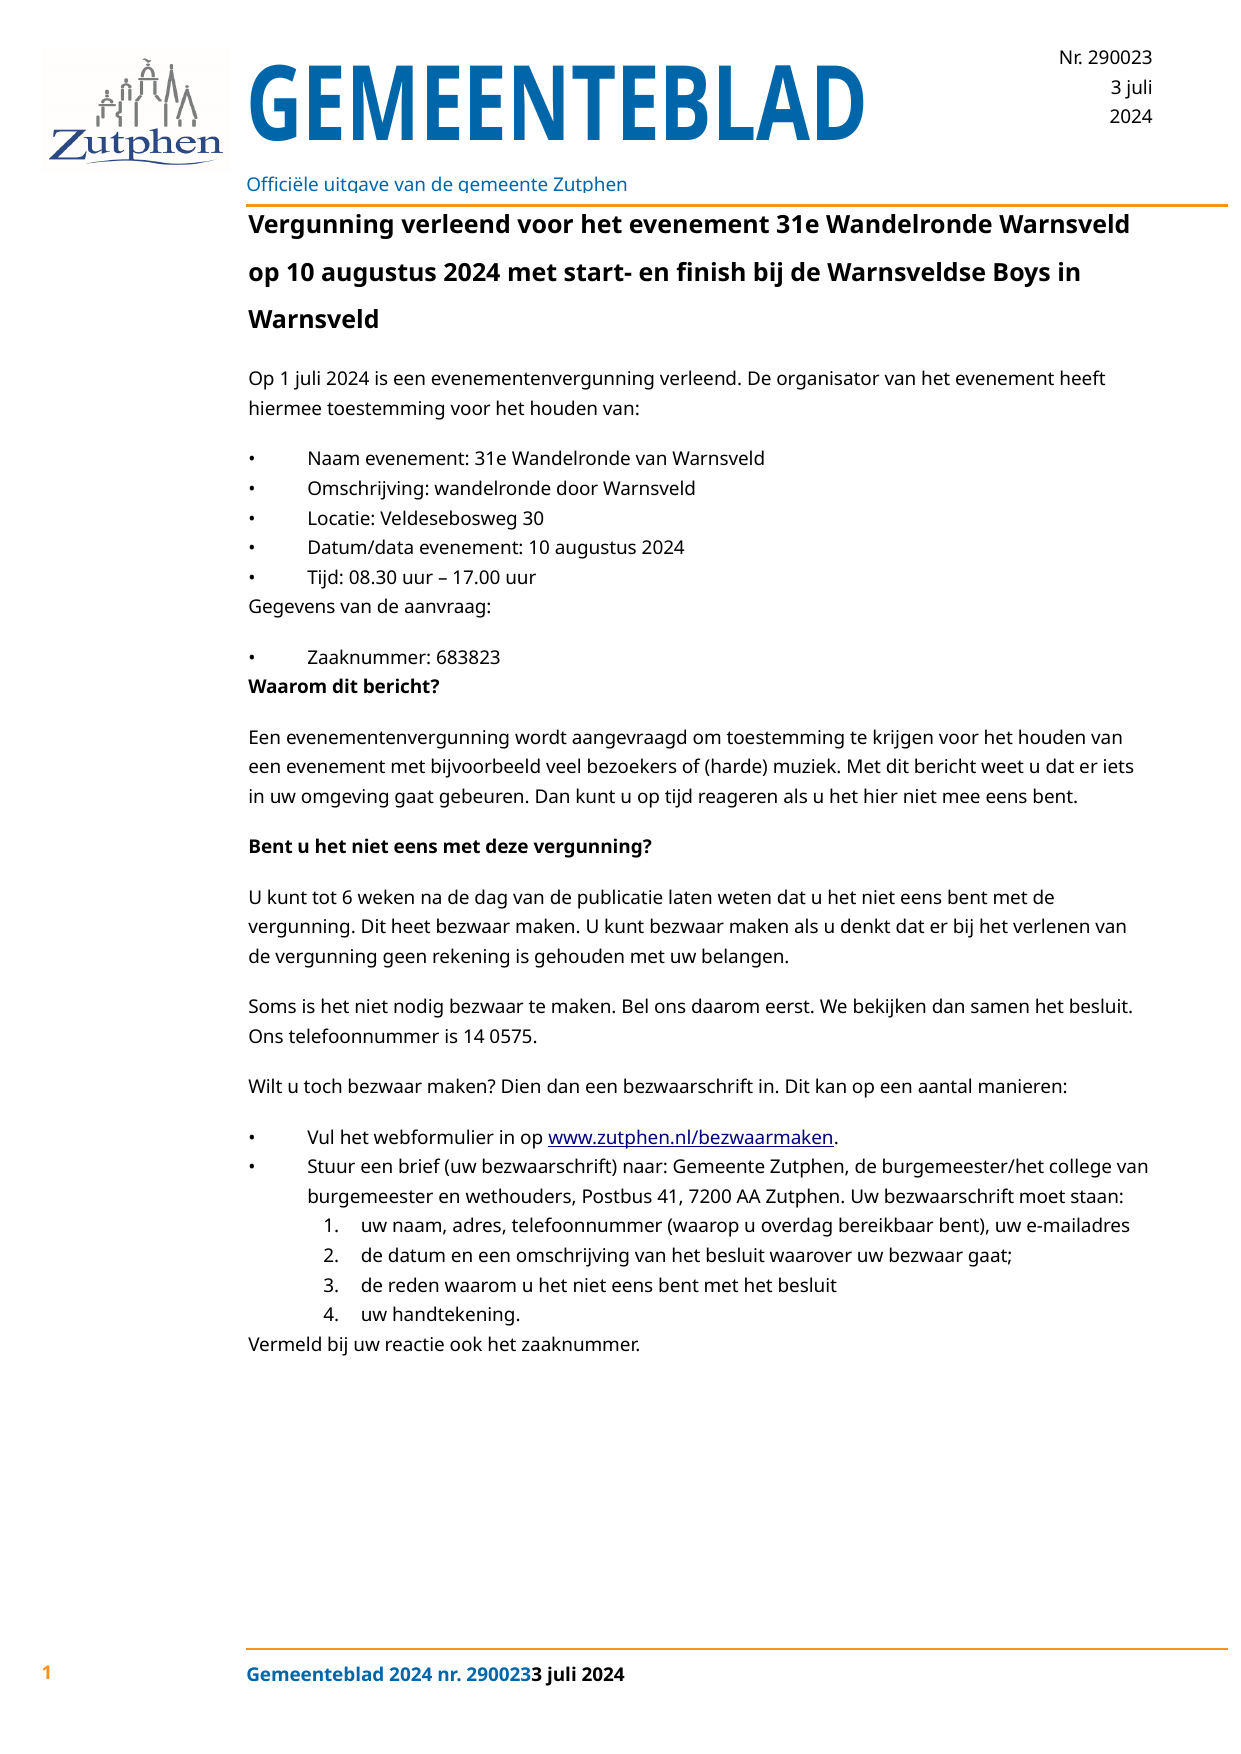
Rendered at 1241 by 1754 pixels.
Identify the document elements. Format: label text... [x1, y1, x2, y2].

list de datum en een omschrijving van het besluit waarover uw bezwaar gaat; [323, 1242, 1152, 1268]
list uw handtekening. [323, 1301, 1152, 1327]
list Zaaknummer: 683823 [248, 644, 1152, 669]
text Wilt u toch bezwaar maken? Dien dan een bezwaarschrift in. Dit kan op een aantal manieren: [248, 1073, 1152, 1099]
list Locatie: Veldesebosweg 30 [248, 505, 1152, 530]
text Bent u het niet eens met deze vergunning? [248, 833, 1152, 859]
text Soms is het niet nodig bezwaar te maken. Bel ons daarom eerst. We bekijken dan samen het besluit. Ons telefoonnummer is 14 0575. [248, 993, 1152, 1049]
list Omschrijving: wandelronde door Warnsveld [248, 475, 1152, 501]
list Vul het webformulier in op www.zutphen.nl/bezwaarmaken. [248, 1124, 1152, 1149]
picture [41, 47, 231, 172]
text Vergunning verleend voor het evenement 31e Wandelronde Warnsveld op 10 augustus 2024 met start- en finish bij de Warnsveldse Boys in Warnsveld [248, 207, 1152, 336]
text Een evenementenvergunning wordt aangevraagd om toestemming te krijgen voor het houden van een evenement met bijvoorbeeld veel bezoekers of (harde) muziek. Met dit bericht weet u dat er iets in uw omgeving gaat gebeuren. Dan kunt u op tijd reageren als u het hier niet mee eens bent. [248, 724, 1152, 809]
text Gegevens van de aanvraag: [248, 593, 1152, 619]
text Vermeld bij uw reactie ook het zaaknummer. [248, 1331, 1152, 1357]
list Stuur een brief (uw bezwaarschrift) naar: Gemeente Zutphen, de burgemeester/het college van burgemeester en wethouders, Postbus 41, 7200 AA Zutphen. Uw bezwaarschrift moet staan: [248, 1153, 1152, 1209]
text Waarom dit bericht? [248, 673, 1152, 699]
list de reden waarom u het niet eens bent met het besluit [323, 1272, 1152, 1297]
list Tijd: 08.30 uur – 17.00 uur [248, 564, 1152, 589]
list uw naam, adres, telefoonnummer (waarop u overdag bereikbaar bent), uw e-mailadres [323, 1213, 1152, 1238]
list Naam evenement: 31e Wandelronde van Warnsveld [248, 446, 1152, 471]
text U kunt tot 6 weken na de dag van de publicatie laten weten dat u het niet eens bent met de vergunning. Dit heet bezwaar maken. U kunt bezwaar maken als u denkt dat er bij het verlenen van de vergunning geen rekening is gehouden met uw belangen. [248, 884, 1152, 969]
text Op 1 juli 2024 is een evenementenvergunning verleend. De organisator van het evenement heeft hiermee toestemming voor het houden van: [248, 366, 1152, 421]
list Datum/data evenement: 10 augustus 2024 [248, 534, 1152, 560]
